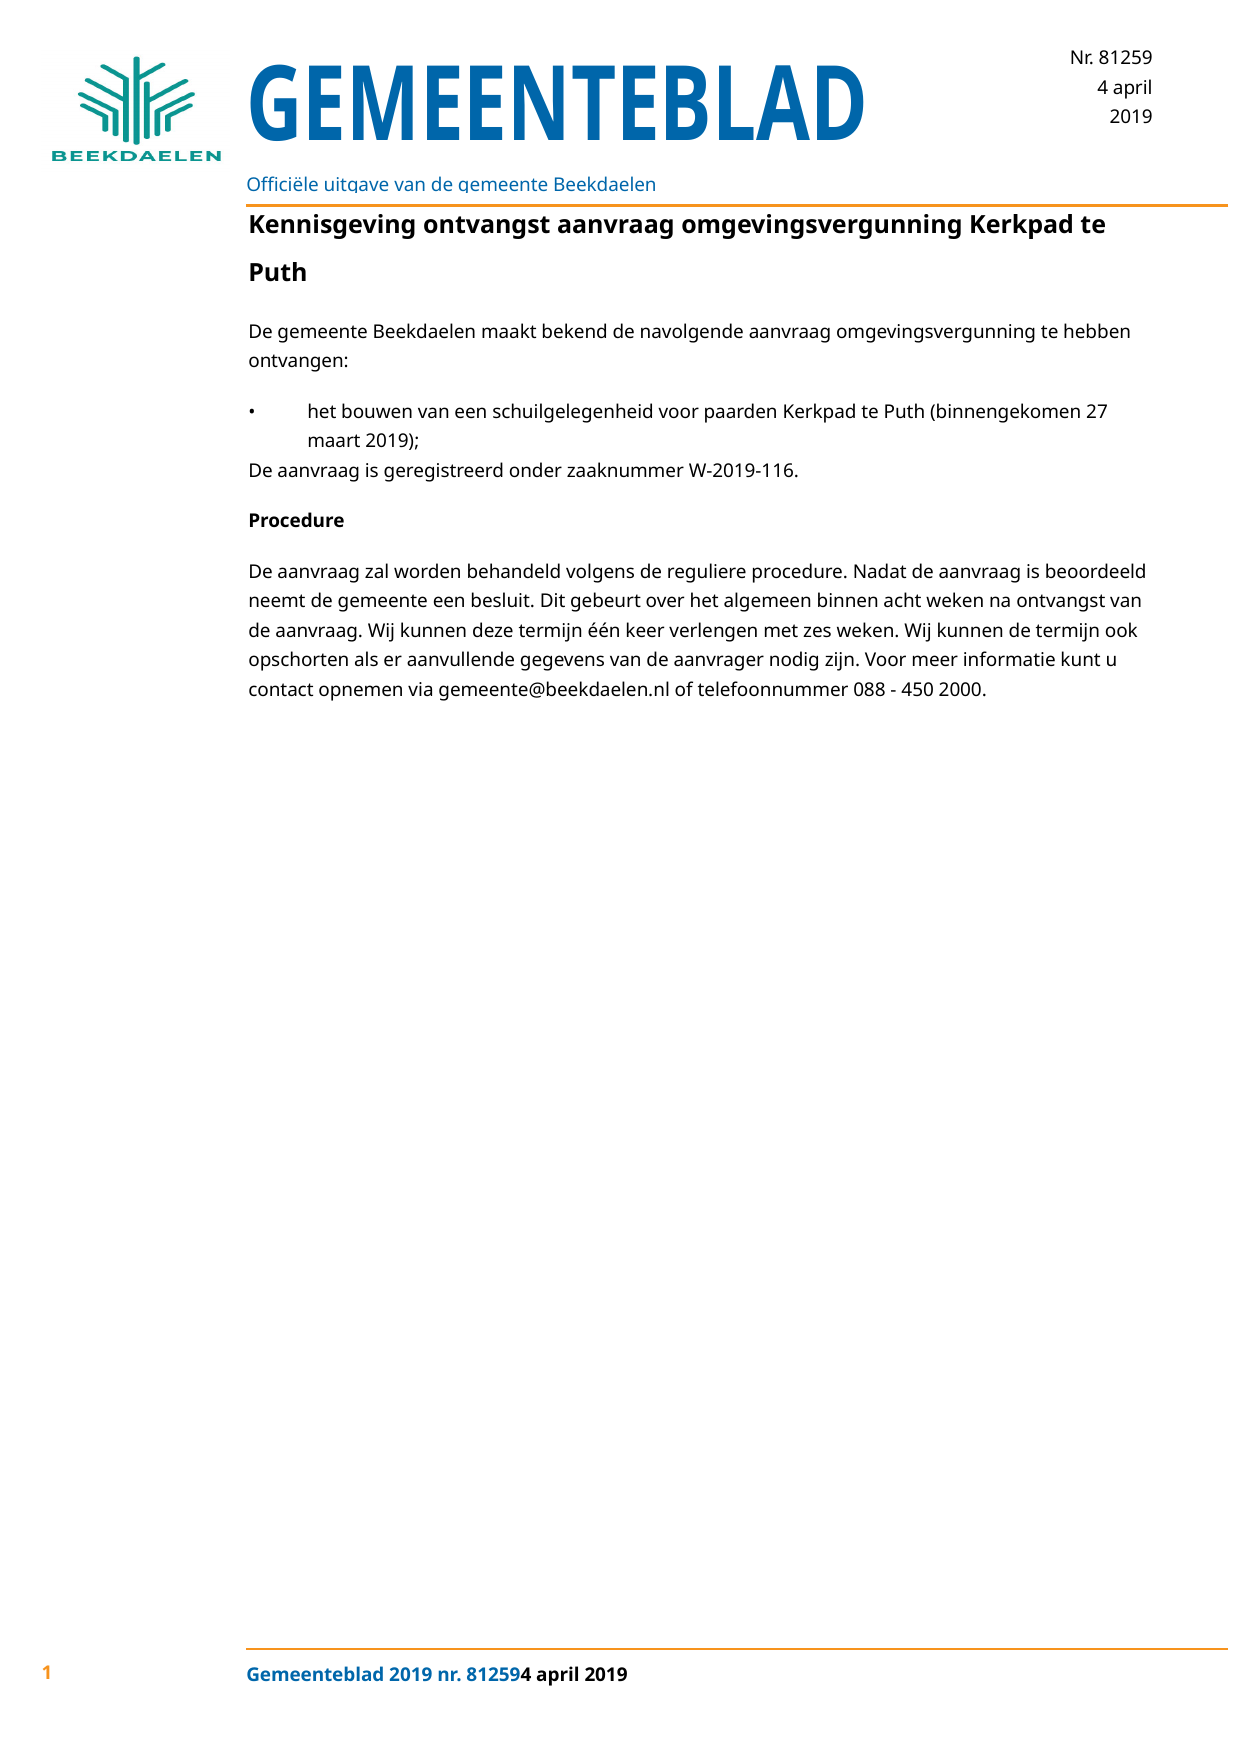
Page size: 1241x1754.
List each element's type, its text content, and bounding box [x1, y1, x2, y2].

text Kennisgeving ontvangst aanvraag omgevingsvergunning Kerkpad te Puth [248, 207, 1152, 288]
text De aanvraag is geregistreerd onder zaaknummer W-2019-116. [248, 457, 1152, 483]
list het bouwen van een schuilgelegenheid voor paarden Kerkpad te Puth (binnengekomen 27 maart 2019); [248, 398, 1152, 453]
picture [41, 47, 231, 172]
text De aanvraag zal worden behandeld volgens de reguliere procedure. Nadat de aanvraag is beoordeeld neemt de gemeente een besluit. Dit gebeurt over het algemeen binnen acht weken na ontvangst van de aanvraag. Wij kunnen deze termijn één keer verlengen met zes weken. Wij kunnen de termijn ook opschorten als er aanvullende gegevens van de aanvrager nodig zijn. Voor meer informatie kunt u contact opnemen via gemeente@beekdaelen.nl of telefoonnummer 088 - 450 2000. [248, 558, 1152, 702]
text De gemeente Beekdaelen maakt bekend de navolgende aanvraag omgevingsvergunning te hebben ontvangen: [248, 318, 1152, 373]
text Procedure [248, 507, 1152, 533]
